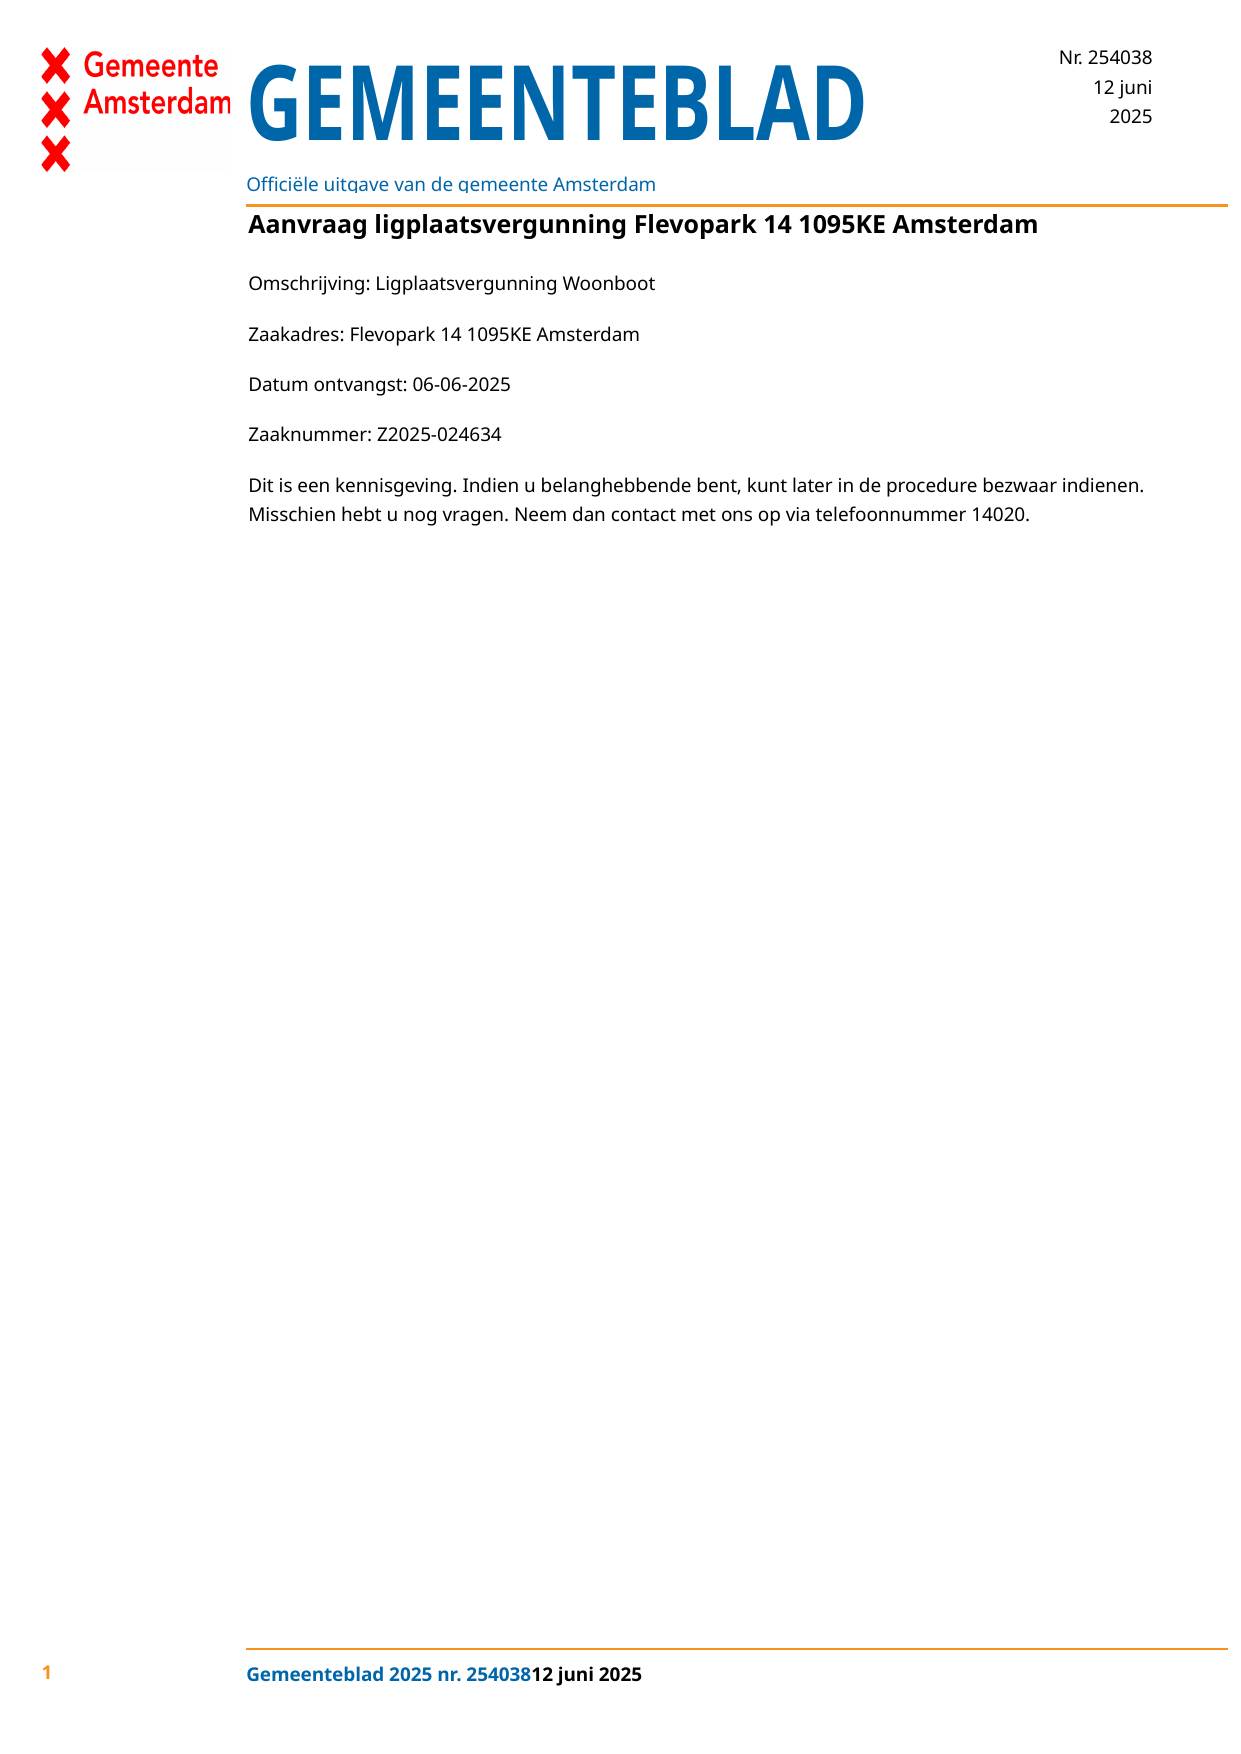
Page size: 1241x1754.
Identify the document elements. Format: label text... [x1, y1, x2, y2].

text Omschrijving: Ligplaatsvergunning Woonboot [248, 270, 1152, 296]
text Aanvraag ligplaatsvergunning Flevopark 14 1095KE Amsterdam [248, 207, 1152, 241]
text Zaaknummer: Z2025-024634 [248, 422, 1152, 447]
picture [41, 47, 231, 172]
text Datum ontvangst: 06-06-2025 [248, 371, 1152, 397]
text Dit is een kennisgeving. Indien u belanghebbende bent, kunt later in de procedure bezwaar indienen. Misschien hebt u nog vragen. Neem dan contact met ons op via telefoonnummer 14020. [248, 472, 1152, 527]
text Zaakadres: Flevopark 14 1095KE Amsterdam [248, 321, 1152, 346]
